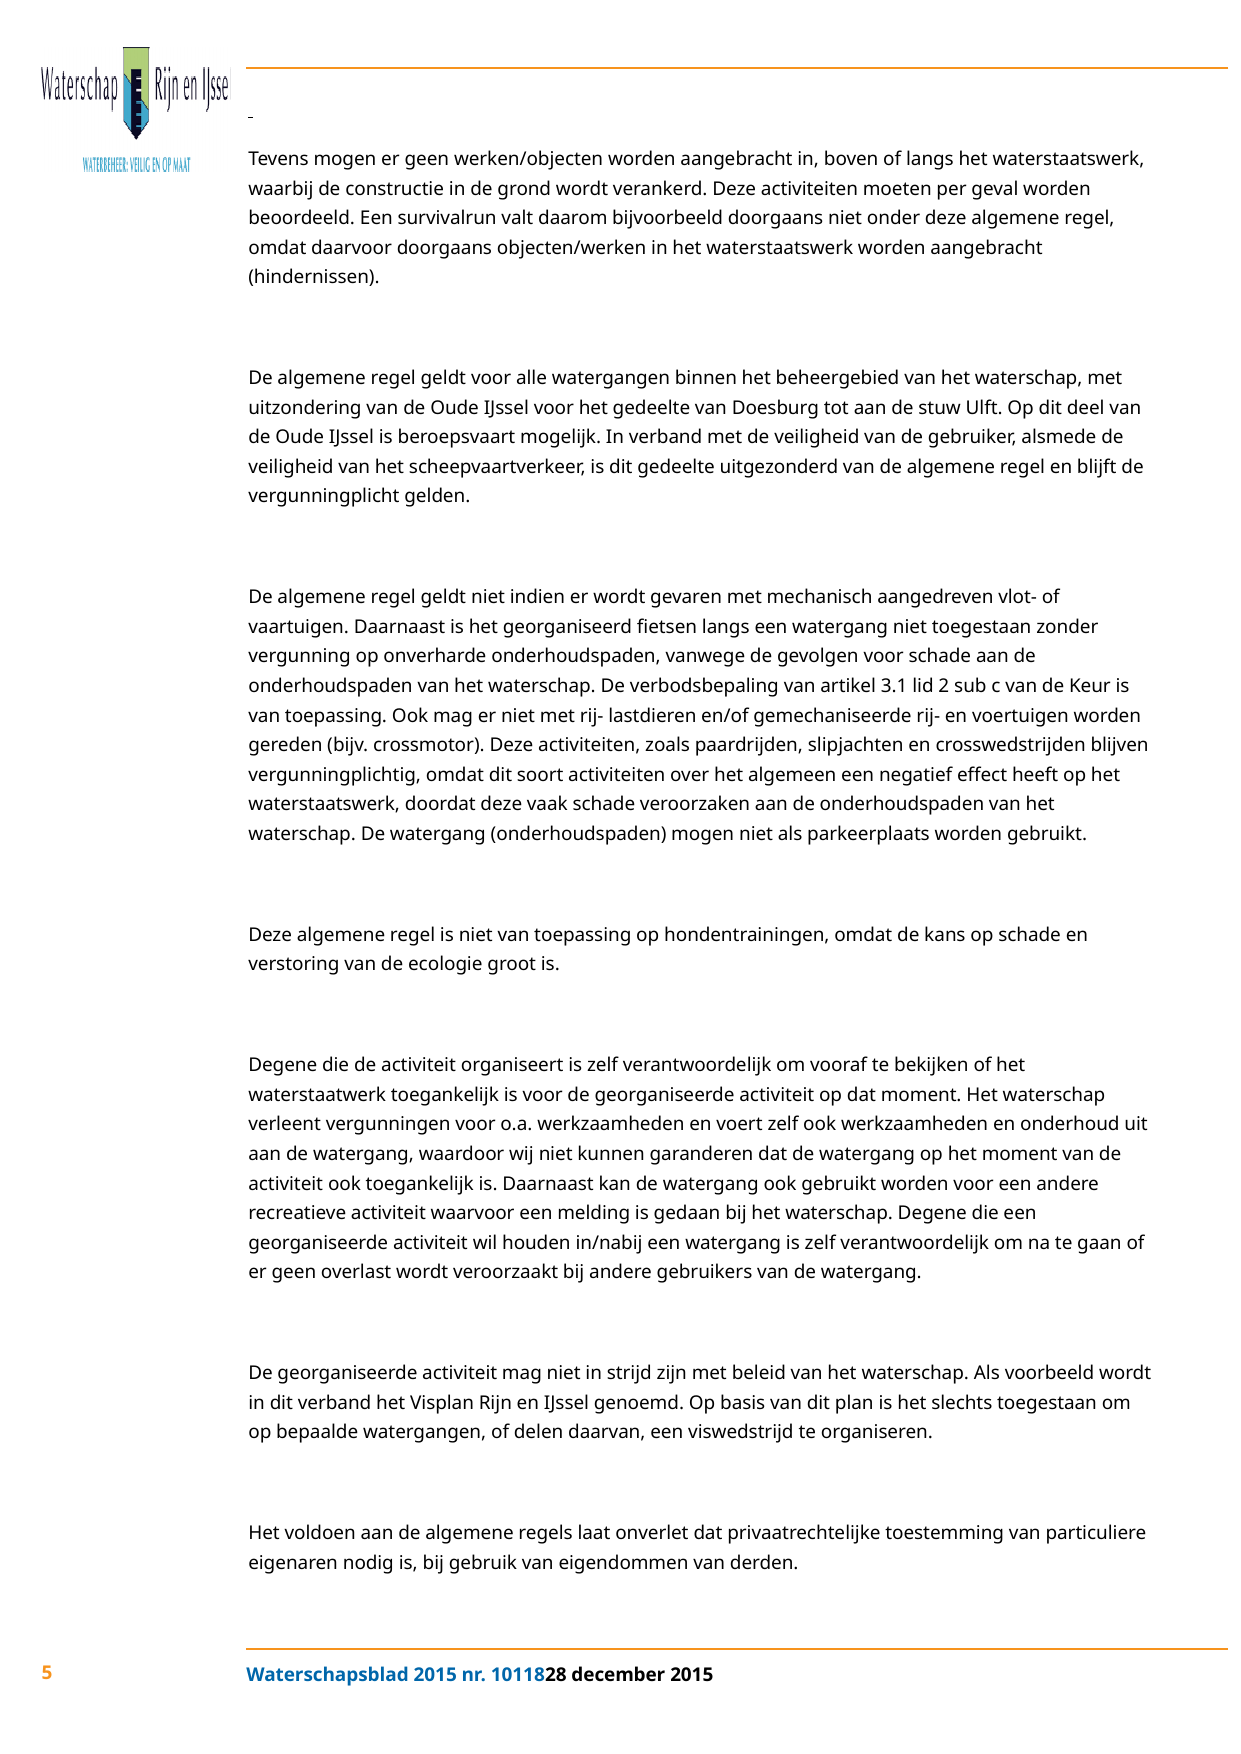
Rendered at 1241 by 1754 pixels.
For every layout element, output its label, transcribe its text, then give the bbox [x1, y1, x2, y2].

text Tevens mogen er geen werken/objecten worden aangebracht in, boven of langs het waterstaatswerk, waarbij de constructie in de grond wordt verankerd. Deze activiteiten moeten per geval worden beoordeeld. Een survivalrun valt daarom bijvoorbeeld doorgaans niet onder deze algemene regel, omdat daarvoor doorgaans objecten/werken in het waterstaatswerk worden aangebracht (hindernissen). [248, 145, 1152, 289]
text De algemene regel geldt voor alle watergangen binnen het beheergebied van het waterschap, met uitzondering van de Oude IJssel voor het gedeelte van Doesburg tot aan de stuw Ulft. Op dit deel van de Oude IJssel is beroepsvaart mogelijk. In verband met de veiligheid van de gebruiker, alsmede de veiligheid van het scheepvaartverkeer, is dit gedeelte uitgezonderd van de algemene regel en blijft de vergunningplicht gelden. [248, 364, 1152, 508]
picture [41, 47, 231, 172]
text De georganiseerde activiteit mag niet in strijd zijn met beleid van het waterschap. Als voorbeeld wordt in dit verband het Visplan Rijn en IJssel genoemd. Op basis van dit plan is het slechts toegestaan om op bepaalde watergangen, of delen daarvan, een viswedstrijd te organiseren. [248, 1359, 1152, 1444]
text Degene die de activiteit organiseert is zelf verantwoordelijk om vooraf te bekijken of het waterstaatwerk toegankelijk is voor de georganiseerde activiteit op dat moment. Het waterschap verleent vergunningen voor o.a. werkzaamheden en voert zelf ook werkzaamheden en onderhoud uit aan de watergang, waardoor wij niet kunnen garanderen dat de watergang op het moment van de activiteit ook toegankelijk is. Daarnaast kan de watergang ook gebruikt worden voor een andere recreatieve activiteit waarvoor een melding is gedaan bij het waterschap. Degene die een georganiseerde activiteit wil houden in/nabij een watergang is zelf verantwoordelijk om na te gaan of er geen overlast wordt veroorzaakt bij andere gebruikers van de watergang. [248, 1051, 1152, 1284]
text Het voldoen aan de algemene regels laat onverlet dat privaatrechtelijke toestemming van particuliere eigenaren nodig is, bij gebruik van eigendommen van derden. [248, 1519, 1152, 1575]
text Deze algemene regel is niet van toepassing op hondentrainingen, omdat de kans op schade en verstoring van de ecologie groot is. [248, 921, 1152, 976]
text De algemene regel geldt niet indien er wordt gevaren met mechanisch aangedreven vlot- of vaartuigen. Daarnaast is het georganiseerd fietsen langs een watergang niet toegestaan zonder vergunning op onverharde onderhoudspaden, vanwege de gevolgen voor schade aan de onderhoudspaden van het waterschap. De verbodsbepaling van artikel 3.1 lid 2 sub c van de Keur is van toepassing. Ook mag er niet met rij- lastdieren en/of gemechaniseerde rij- en voertuigen worden gereden (bijv. crossmotor). Deze activiteiten, zoals paardrijden, slipjachten en crosswedstrijden blijven vergunningplichtig, omdat dit soort activiteiten over het algemeen een negatief effect heeft op het waterstaatswerk, doordat deze vaak schade veroorzaken aan de onderhoudspaden van het waterschap. De watergang (onderhoudspaden) mogen niet als parkeerplaats worden gebruikt. [248, 583, 1152, 846]
